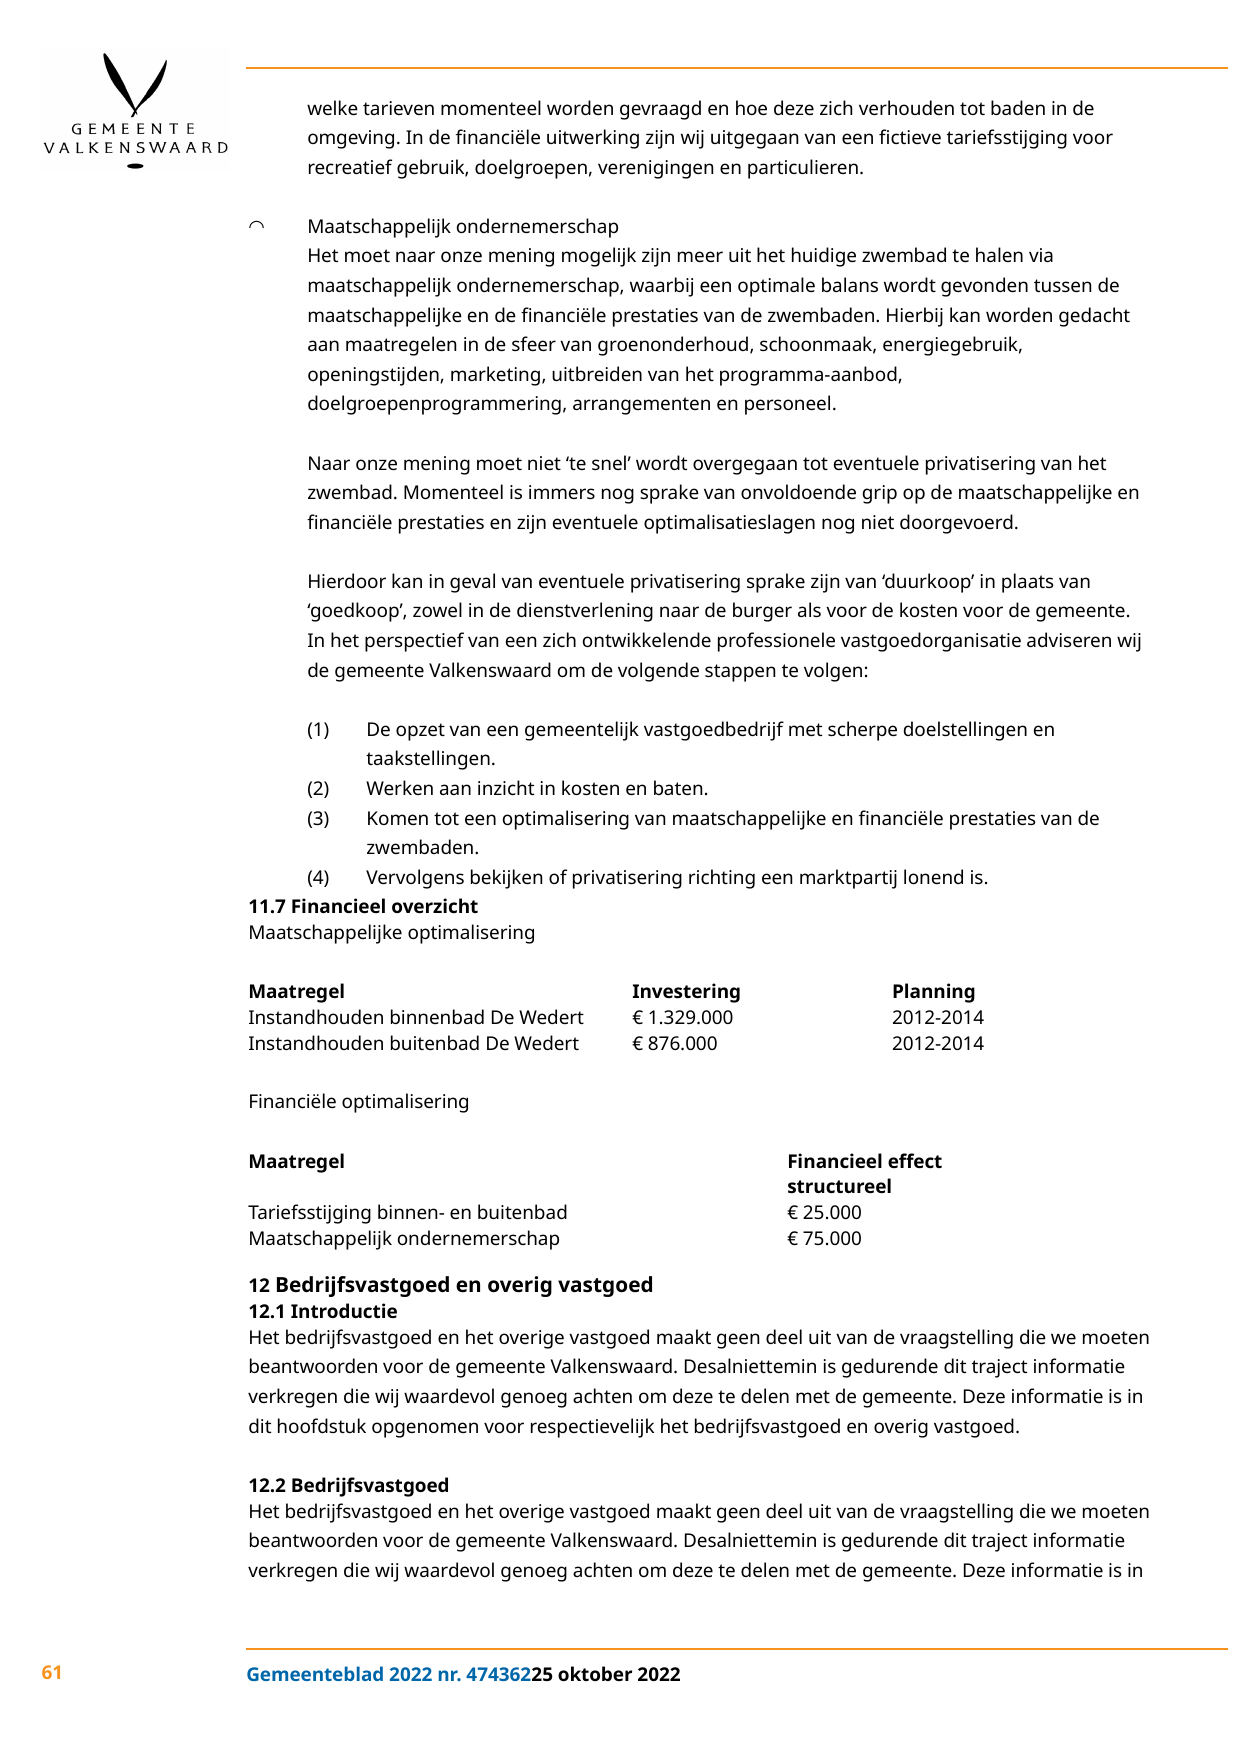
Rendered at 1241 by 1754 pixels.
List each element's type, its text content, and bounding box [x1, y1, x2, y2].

list Hierdoor kan in geval van eventuele privatisering sprake zijn van ‘duurkoop’ in plaats van ‘goedkoop’, zowel in de dienstverlening naar de burger als voor de kosten voor de gemeente. In het perspectief van een zich ontwikkelende professionele vastgoedorganisatie adviseren wij de gemeente Valkenswaard om de volgende stappen te volgen: [248, 568, 1152, 683]
text 12.2 Bedrijfsvastgoed [248, 1472, 1152, 1498]
table_header Maatregel [248, 1148, 787, 1173]
table_cell Maatschappelijk ondernemerschap [248, 1225, 787, 1251]
list De opzet van een gemeentelijk vastgoedbedrijf met scherpe doelstellingen en taakstellingen. [307, 716, 1152, 771]
text 12 Bedrijfsvastgoed en overig vastgoed [248, 1270, 1152, 1298]
text Het bedrijfsvastgoed en het overige vastgoed maakt geen deel uit van de vraagstelling die we moeten beantwoorden voor de gemeente Valkenswaard. Desalniettemin is gedurende dit traject informatie verkregen die wij waardevol genoeg achten om deze te delen met de gemeente. Deze informatie is in dit hoofdstuk opgenomen voor respectievelijk het bedrijfsvastgoed en overig vastgoed. [248, 1324, 1152, 1439]
list Naar onze mening moet niet ‘te snel’ wordt overgegaan tot eventuele privatisering van het zwembad. Momenteel is immers nog sprake van onvoldoende grip op de maatschappelijke en financiële prestaties en zijn eventuele optimalisatieslagen nog niet doorgevoerd. [248, 450, 1152, 535]
table_cell Tariefsstijging binnen- en buitenbad [248, 1199, 787, 1225]
list Komen tot een optimalisering van maatschappelijke en financiële prestaties van de zwembaden. [307, 805, 1152, 860]
table_cell € 876.000 [632, 1030, 892, 1056]
table_cell € 75.000 [787, 1225, 1152, 1251]
table_header Financieel effect [787, 1148, 1152, 1173]
table_header Investering [632, 979, 892, 1004]
picture [41, 47, 231, 172]
list Het moet naar onze mening mogelijk zijn meer uit het huidige zwembad te halen via maatschappelijk ondernemerschap, waarbij een optimale balans wordt gevonden tussen de maatschappelijke en de financiële prestaties van de zwembaden. Hierbij kan worden gedacht aan maatregelen in de sfeer van groenonderhoud, schoonmaak, energiegebruik, openingstijden, marketing, uitbreiden van het programma-aanbod, doelgroepenprogrammering, arrangementen en personeel. [248, 243, 1152, 416]
list welke tarieven momenteel worden gevraagd en hoe deze zich verhouden tot baden in de omgeving. In de financiële uitwerking zijn wij uitgegaan van een fictieve tariefsstijging voor recreatief gebruik, doelgroepen, verenigingen en particulieren. [248, 95, 1152, 180]
text 12.1 Introductie [248, 1298, 1152, 1324]
text 11.7 Financieel overzicht [248, 893, 1152, 919]
table_cell € 1.329.000 [632, 1004, 892, 1030]
list Vervolgens bekijken of privatisering richting een marktpartij lonend is. [307, 864, 1152, 890]
list Maatschappelijk ondernemerschap [248, 213, 1152, 239]
table_cell 2012-2014 [892, 1004, 1152, 1030]
table_header Maatregel [248, 979, 632, 1004]
text Financiële optimalisering [248, 1088, 1152, 1114]
table_cell € 25.000 [787, 1199, 1152, 1225]
text Het bedrijfsvastgoed en het overige vastgoed maakt geen deel uit van de vraagstelling die we moeten beantwoorden voor de gemeente Valkenswaard. Desalniettemin is gedurende dit traject informatie verkregen die wij waardevol genoeg achten om deze te delen met de gemeente. Deze informatie is in [248, 1498, 1152, 1583]
list Werken aan inzicht in kosten en baten. [307, 775, 1152, 801]
table_cell [248, 1174, 787, 1199]
text Maatschappelijke optimalisering [248, 919, 1152, 945]
table_cell 2012-2014 [892, 1030, 1152, 1056]
table_header Planning [892, 979, 1152, 1004]
table_cell Instandhouden buitenbad De Wedert [248, 1030, 632, 1056]
table_cell structureel [787, 1174, 1152, 1199]
table_cell Instandhouden binnenbad De Wedert [248, 1004, 632, 1030]
